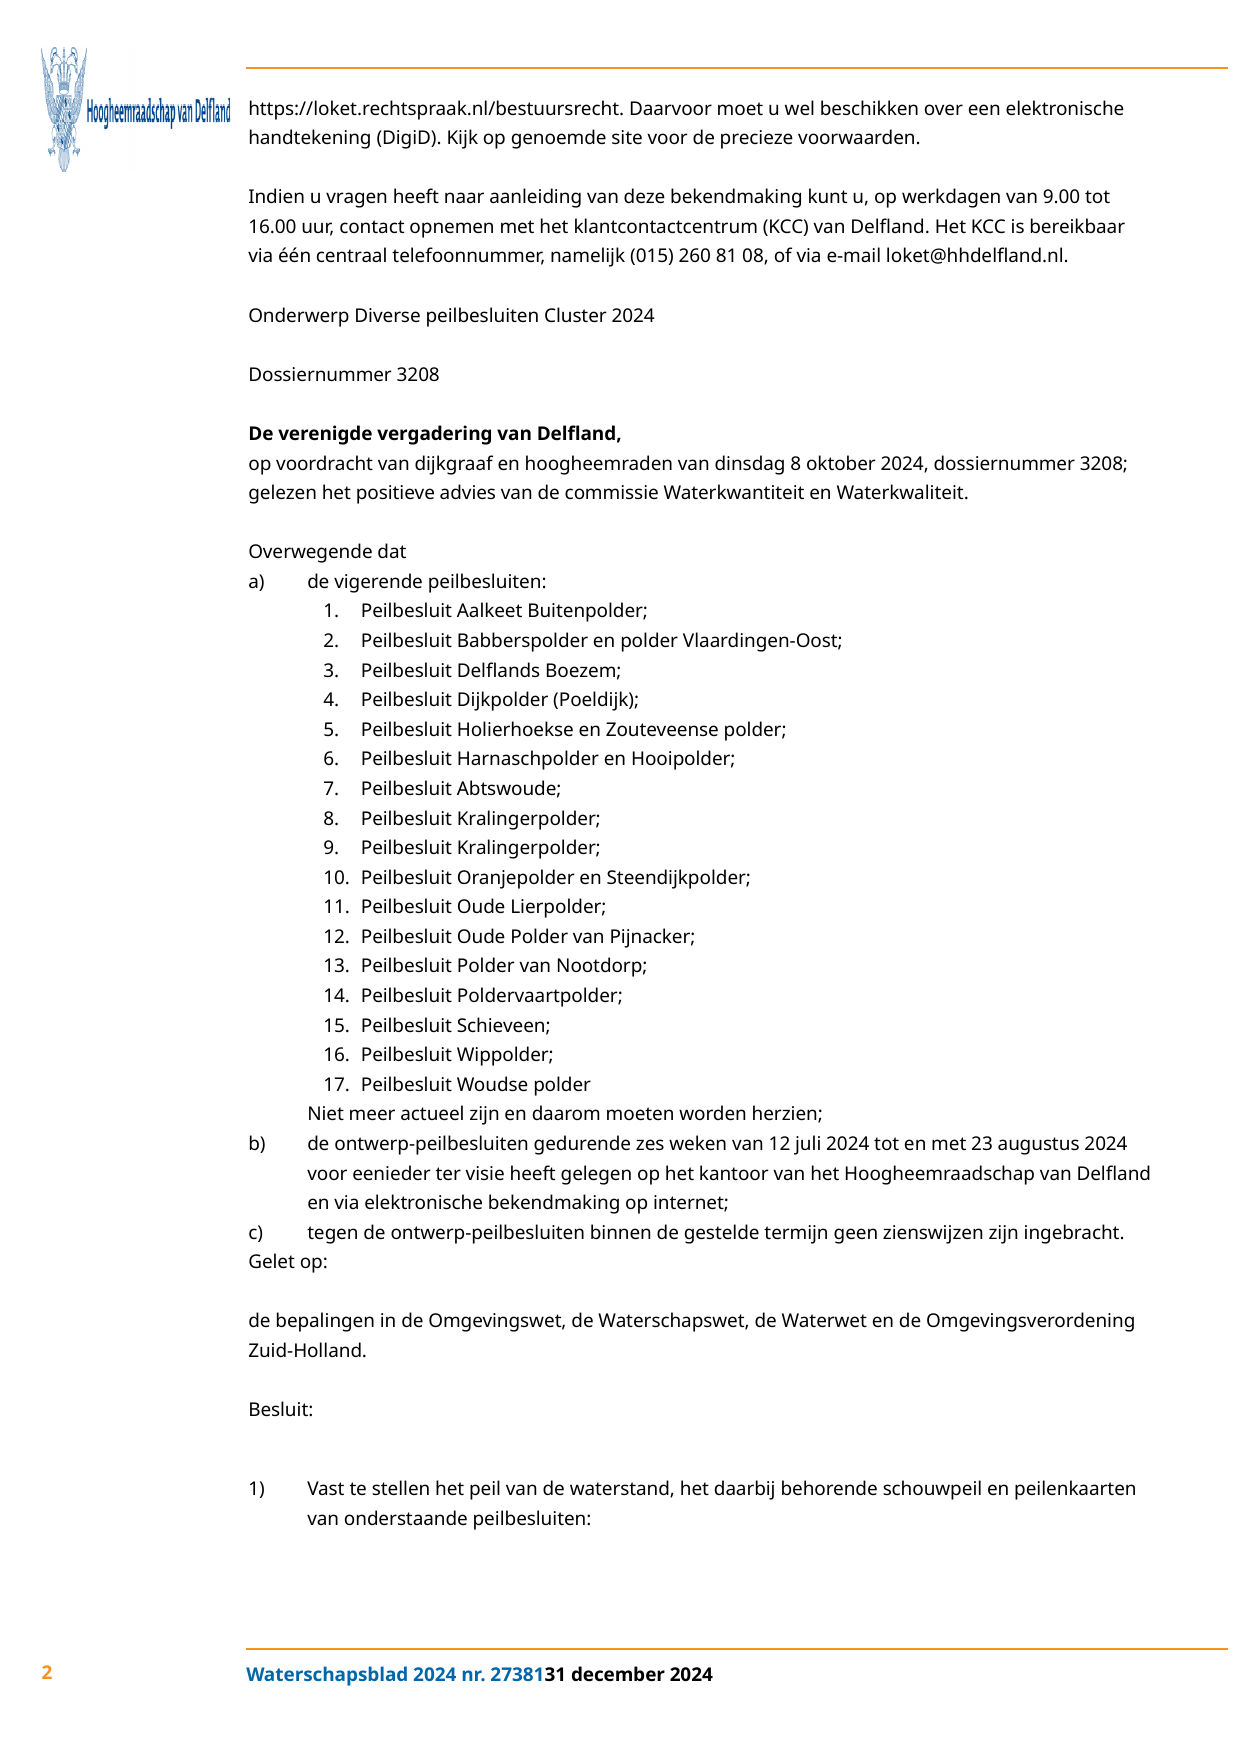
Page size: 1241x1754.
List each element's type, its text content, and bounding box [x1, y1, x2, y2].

list Peilbesluit Harnaschpolder en Hooipolder; [323, 746, 1152, 771]
list de ontwerp-peilbesluiten gedurende zes weken van 12 juli 2024 tot en met 23 augustus 2024 voor eenieder ter visie heeft gelegen op het kantoor van het Hoogheemraadschap van Delfland en via elektronische bekendmaking op internet; [248, 1130, 1152, 1215]
text https://loket.rechtspraak.nl/bestuursrecht. Daarvoor moet u wel beschikken over een elektronische handtekening (DigiD). Kijk op genoemde site voor de precieze voorwaarden. [248, 95, 1152, 150]
list Peilbesluit Delflands Boezem; [323, 657, 1152, 683]
list Peilbesluit Kralingerpolder; [323, 805, 1152, 831]
list Peilbesluit Schieveen; [323, 1012, 1152, 1038]
text Dossiernummer 3208 [248, 361, 1152, 387]
list Peilbesluit Woudse polder [323, 1071, 1152, 1097]
list Peilbesluit Poldervaartpolder; [323, 982, 1152, 1008]
text de bepalingen in de Omgevingswet, de Waterschapswet, de Waterwet en de Omgevingsverordening Zuid-Holland. [248, 1308, 1152, 1363]
list Peilbesluit Aalkeet Buitenpolder; [323, 598, 1152, 623]
list Niet meer actueel zijn en daarom moeten worden herzien; [248, 1101, 1152, 1126]
list Peilbesluit Holierhoekse en Zouteveense polder; [323, 716, 1152, 742]
text De verenigde vergadering van Delfland, [248, 420, 1152, 446]
list Peilbesluit Abtswoude; [323, 775, 1152, 801]
text gelezen het positieve advies van de commissie Waterkwantiteit en Waterkwaliteit. [248, 479, 1152, 505]
list Peilbesluit Oude Lierpolder; [323, 893, 1152, 919]
list Peilbesluit Dijkpolder (Poeldijk); [323, 686, 1152, 712]
picture [41, 47, 231, 172]
list de vigerende peilbesluiten: [248, 568, 1152, 594]
list Peilbesluit Wippolder; [323, 1041, 1152, 1067]
list Peilbesluit Babberspolder en polder Vlaardingen-Oost; [323, 627, 1152, 653]
list Peilbesluit Oude Polder van Pijnacker; [323, 923, 1152, 949]
text Onderwerp Diverse peilbesluiten Cluster 2024 [248, 302, 1152, 328]
list Peilbesluit Polder van Nootdorp; [323, 953, 1152, 978]
list Peilbesluit Oranjepolder en Steendijkpolder; [323, 864, 1152, 890]
text op voordracht van dijkgraaf en hoogheemraden van dinsdag 8 oktober 2024, dossiernummer 3208; [248, 450, 1152, 476]
list tegen de ontwerp-peilbesluiten binnen de gestelde termijn geen zienswijzen zijn ingebracht. [248, 1219, 1152, 1245]
text Besluit: [248, 1396, 1152, 1422]
list Peilbesluit Kralingerpolder; [323, 834, 1152, 860]
text Indien u vragen heeft naar aanleiding van deze bekendmaking kunt u, op werkdagen van 9.00 tot 16.00 uur, contact opnemen met het klantcontactcentrum (KCC) van Delfland. Het KCC is bereikbaar via één centraal telefoonnummer, namelijk (015) 260 81 08, of via e-mail loket@hhdelfland.nl. [248, 183, 1152, 268]
list Vast te stellen het peil van de waterstand, het daarbij behorende schouwpeil en peilenkaarten van onderstaande peilbesluiten: [248, 1475, 1152, 1531]
text Gelet op: [248, 1248, 1152, 1274]
text Overwegende dat [248, 538, 1152, 564]
